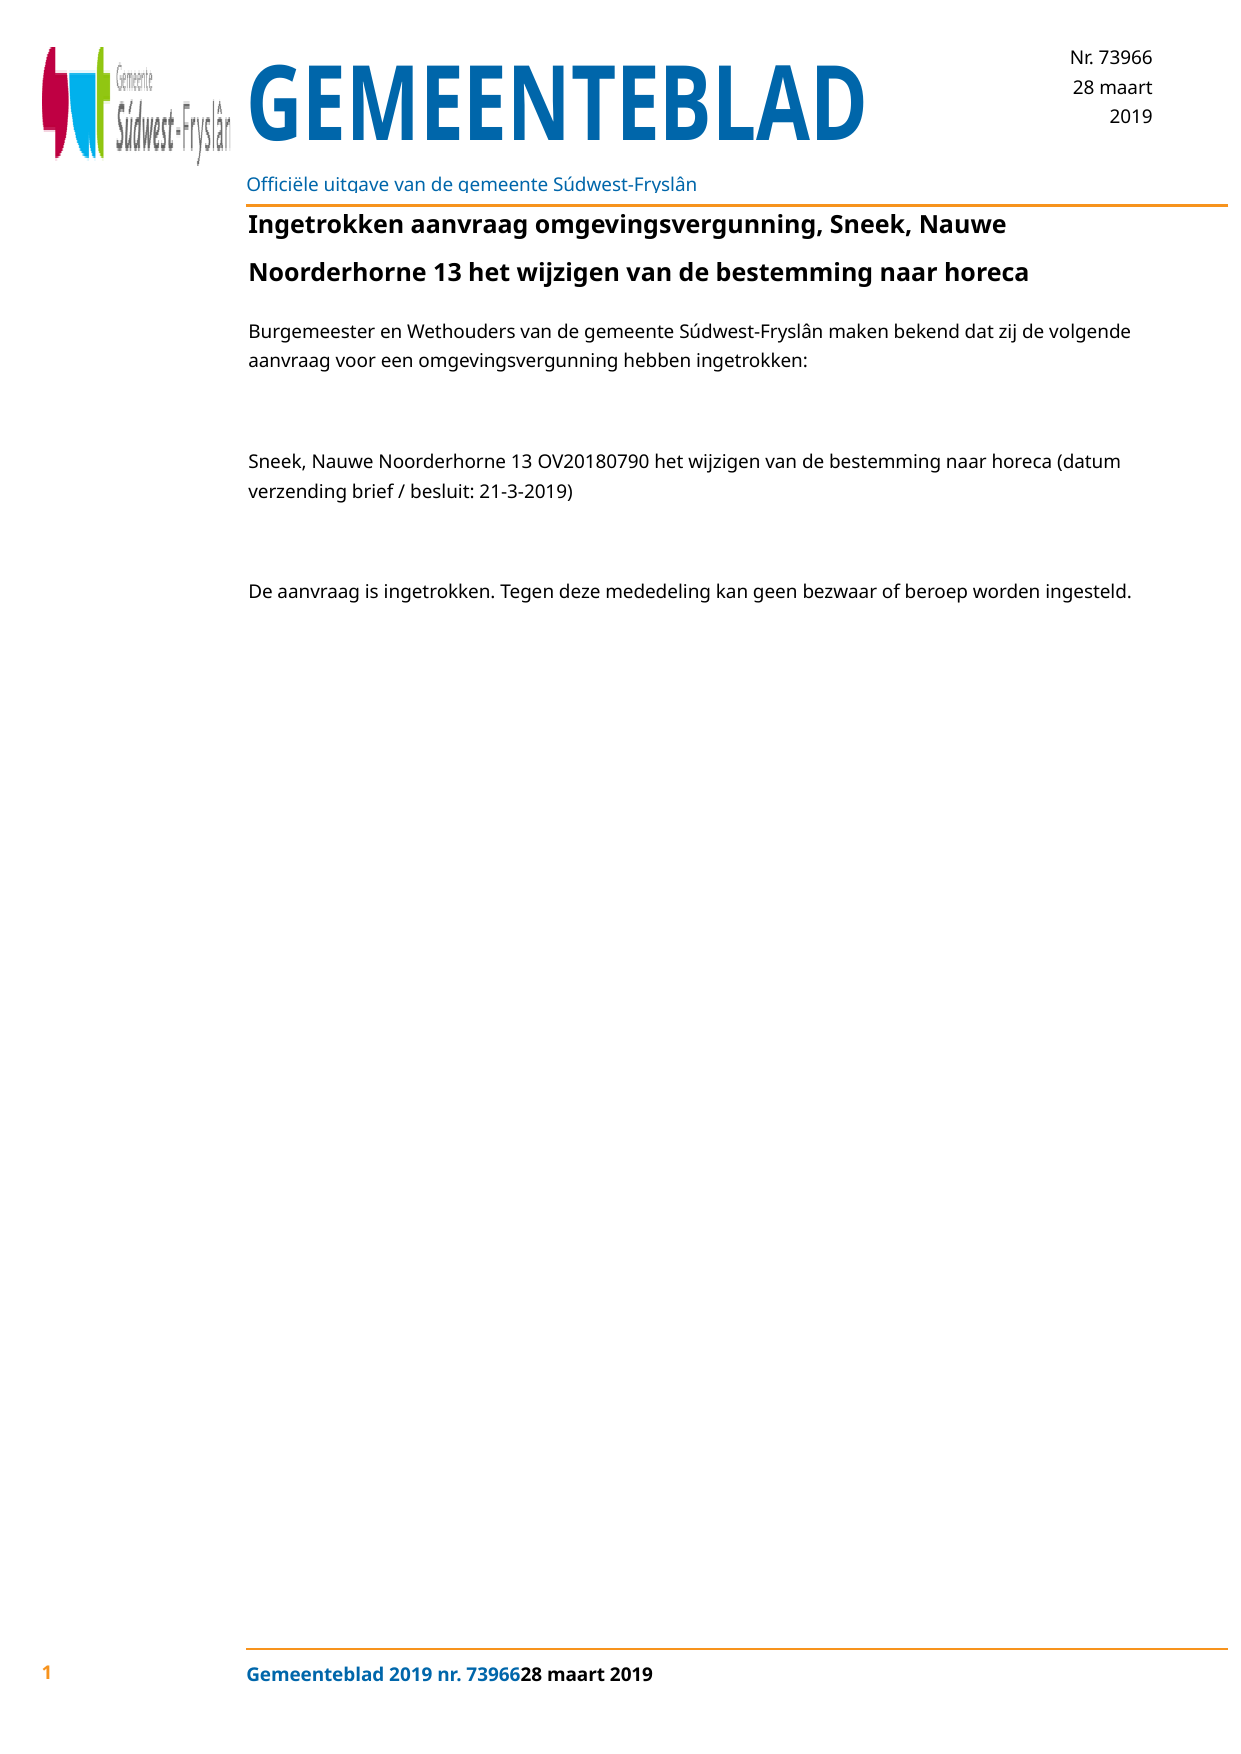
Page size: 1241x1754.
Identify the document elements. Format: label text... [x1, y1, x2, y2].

text Sneek, Nauwe Noorderhorne 13 OV20180790 het wijzigen van de bestemming naar horeca (datum verzending brief / besluit: 21-3-2019) [248, 448, 1152, 504]
text Ingetrokken aanvraag omgevingsvergunning, Sneek, Nauwe Noorderhorne 13 het wijzigen van de bestemming naar horeca [248, 207, 1152, 288]
text Burgemeester en Wethouders van de gemeente Súdwest-Fryslân maken bekend dat zij de volgende aanvraag voor een omgevingsvergunning hebben ingetrokken: [248, 318, 1152, 373]
text De aanvraag is ingetrokken. Tegen deze mededeling kan geen bezwaar of beroep worden ingesteld. [248, 579, 1152, 604]
picture [41, 47, 231, 172]
